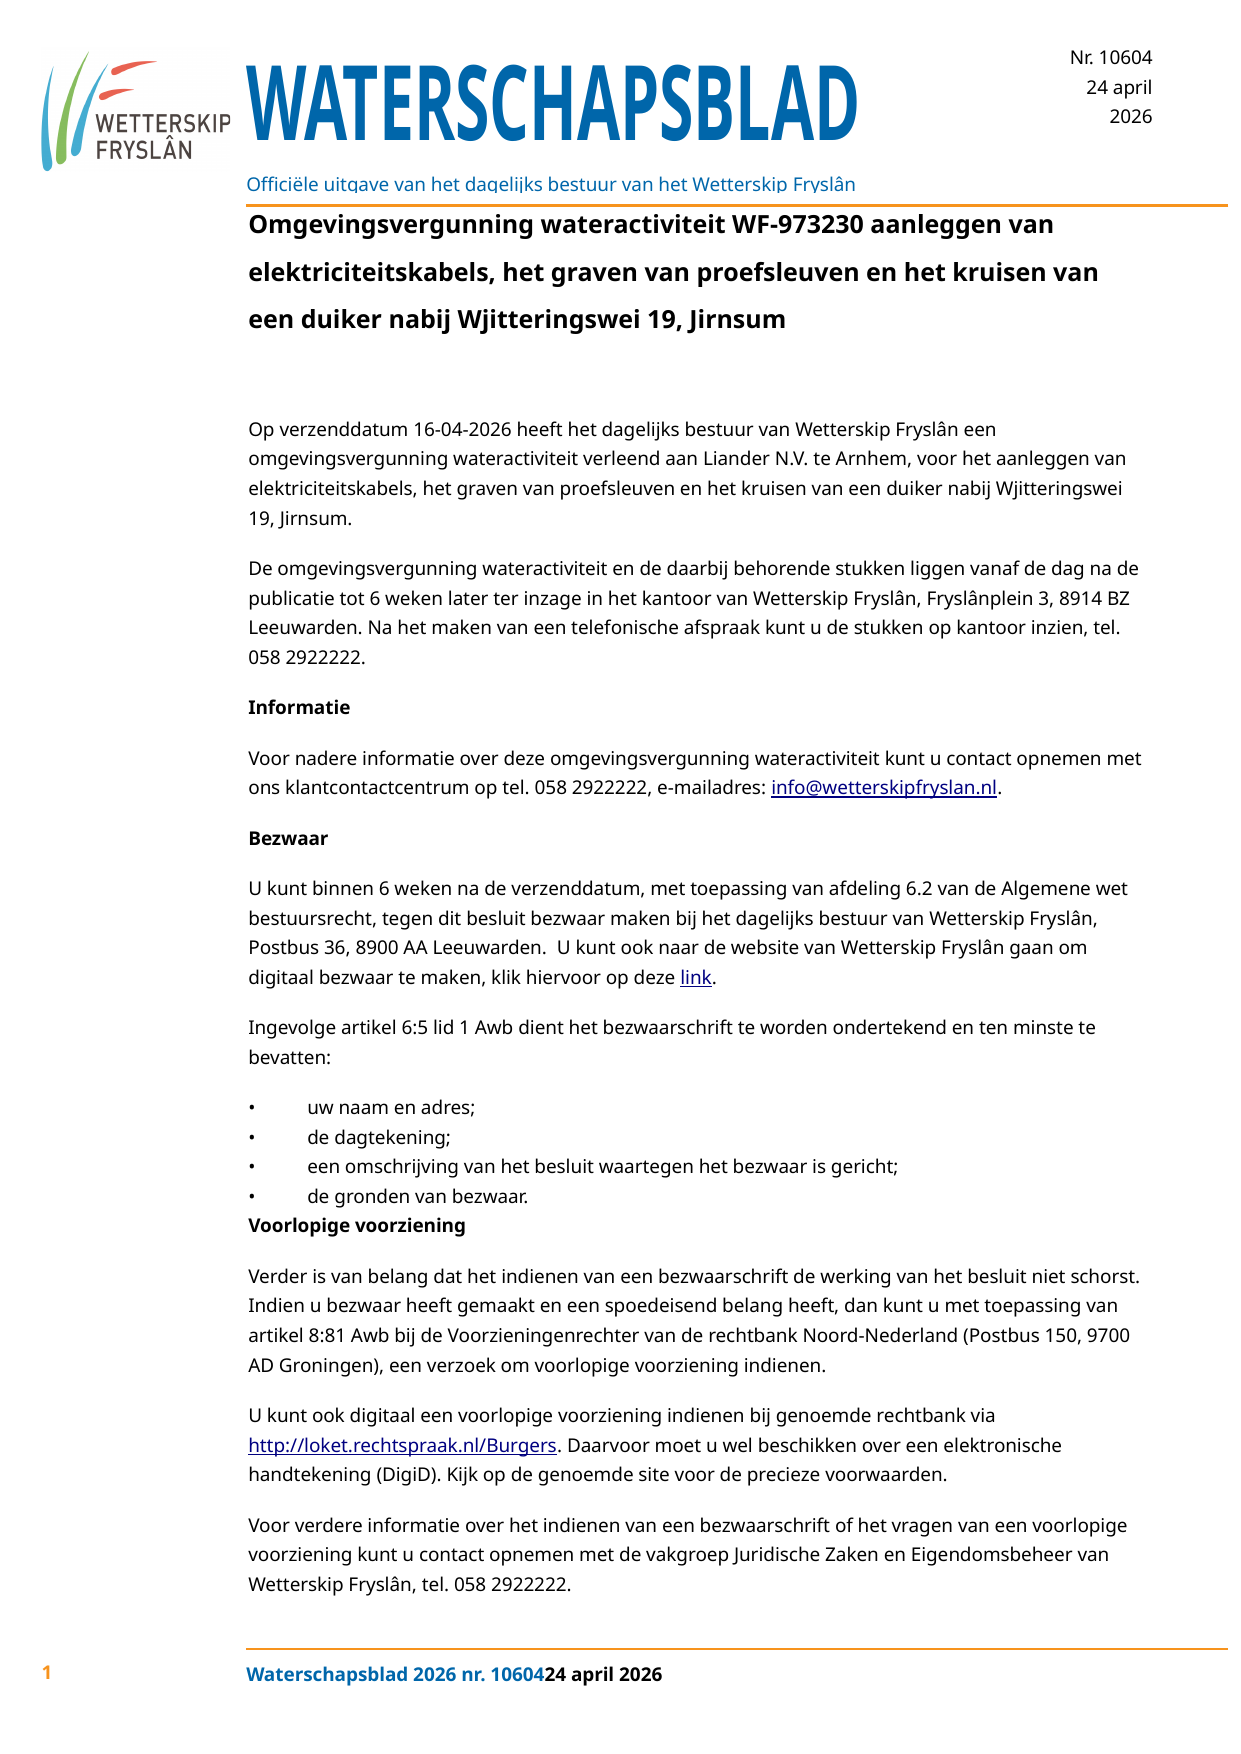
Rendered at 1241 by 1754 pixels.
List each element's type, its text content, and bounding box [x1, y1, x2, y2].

text U kunt binnen 6 weken na de verzenddatum, met toepassing van afdeling 6.2 van de Algemene wet bestuursrecht, tegen dit besluit bezwaar maken bij het dagelijks bestuur van Wetterskip Fryslân, Postbus 36, 8900 AA Leeuwarden. U kunt ook naar de website van Wetterskip Fryslân gaan om digitaal bezwaar te maken, klik hiervoor op deze link. [248, 875, 1152, 989]
text Informatie [248, 694, 1152, 720]
text De omgevingsvergunning wateractiviteit en de daarbij behorende stukken liggen vanaf de dag na de publicatie tot 6 weken later ter inzage in het kantoor van Wetterskip Fryslân, Fryslânplein 3, 8914 BZ Leeuwarden. Na het maken van een telefonische afspraak kunt u de stukken op kantoor inzien, tel. 058 2922222. [248, 555, 1152, 669]
list de gronden van bezwaar. [248, 1183, 1152, 1209]
text Omgevingsvergunning wateractiviteit WF-973230 aanleggen van elektriciteitskabels, het graven van proefsleuven en het kruisen van een duiker nabij Wjitteringswei 19, Jirnsum [248, 207, 1152, 336]
text Ingevolge artikel 6:5 lid 1 Awb dient het bezwaarschrift te worden ondertekend en ten minste te bevatten: [248, 1014, 1152, 1069]
list een omschrijving van het besluit waartegen het bezwaar is gericht; [248, 1153, 1152, 1179]
list uw naam en adres; [248, 1094, 1152, 1120]
picture [41, 47, 231, 172]
text Voorlopige voorziening [248, 1213, 1152, 1238]
text Voor nadere informatie over deze omgevingsvergunning wateractiviteit kunt u contact opnemen met ons klantcontactcentrum op tel. 058 2922222, e-mailadres: info@wetterskipfryslan.nl. [248, 745, 1152, 800]
text U kunt ook digitaal een voorlopige voorziening indienen bij genoemde rechtbank via http://loket.rechtspraak.nl/Burgers. Daarvoor moet u wel beschikken over een elektronische handtekening (DigiD). Kijk op de genoemde site voor de precieze voorwaarden. [248, 1402, 1152, 1487]
list de dagtekening; [248, 1124, 1152, 1149]
text Verder is van belang dat het indienen van een bezwaarschrift de werking van het besluit niet schorst. Indien u bezwaar heeft gemaakt en een spoedeisend belang heeft, dan kunt u met toepassing van artikel 8:81 Awb bij de Voorzieningenrechter van de rechtbank Noord-Nederland (Postbus 150, 9700 AD Groningen), een verzoek om voorlopige voorziening indienen. [248, 1263, 1152, 1377]
text Op verzenddatum 16-04-2026 heeft het dagelijks bestuur van Wetterskip Fryslân een omgevingsvergunning wateractiviteit verleend aan Liander N.V. te Arnhem, voor het aanleggen van elektriciteitskabels, het graven van proefsleuven en het kruisen van een duiker nabij Wjitteringswei 19, Jirnsum. [248, 416, 1152, 530]
text Voor verdere informatie over het indienen van een bezwaarschrift of het vragen van een voorlopige voorziening kunt u contact opnemen met de vakgroep Juridische Zaken en Eigendomsbeheer van Wetterskip Fryslân, tel. 058 2922222. [248, 1512, 1152, 1597]
text Bezwaar [248, 825, 1152, 850]
